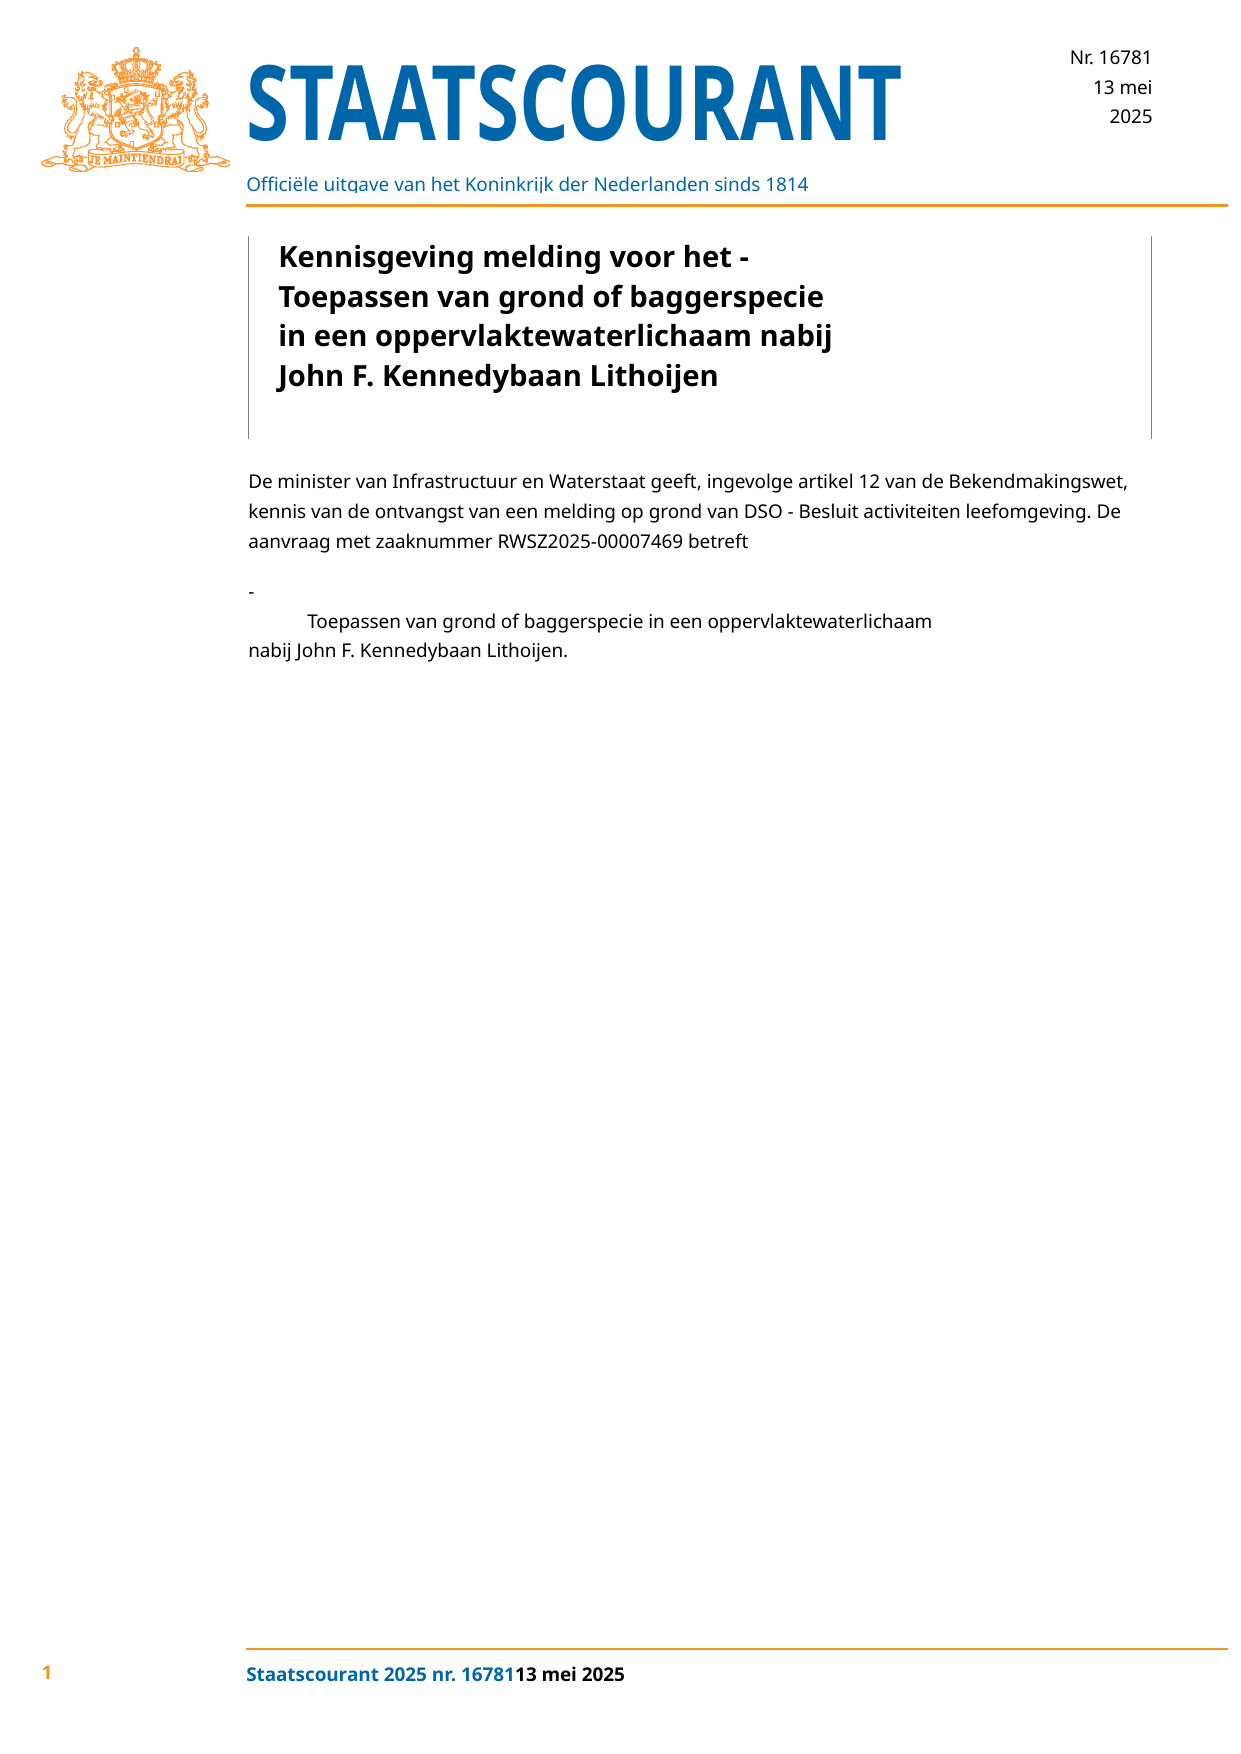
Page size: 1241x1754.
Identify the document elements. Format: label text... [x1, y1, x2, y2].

picture [41, 47, 231, 172]
table_header Kennisgeving melding voor het -Toepassen van grond of baggerspecie in een oppervlaktewaterlichaam nabij John F. Kennedybaan Lithoijen [249, 236, 850, 439]
text nabij John F. Kennedybaan Lithoijen. [248, 637, 1152, 663]
list Toepassen van grond of baggerspecie in een oppervlaktewaterlichaam [248, 608, 1152, 633]
text De minister van Infrastructuur en Waterstaat geeft, ingevolge artikel 12 van de Bekendmakingswet, kennis van de ontvangst van een melding op grond van DSO - Besluit activiteiten leefomgeving. De aanvraag met zaaknummer RWSZ2025-00007469 betreft [248, 469, 1152, 553]
picture [912, 236, 1090, 414]
table_header [850, 236, 912, 413]
table_header [1090, 236, 1151, 413]
table_header [850, 414, 1151, 439]
